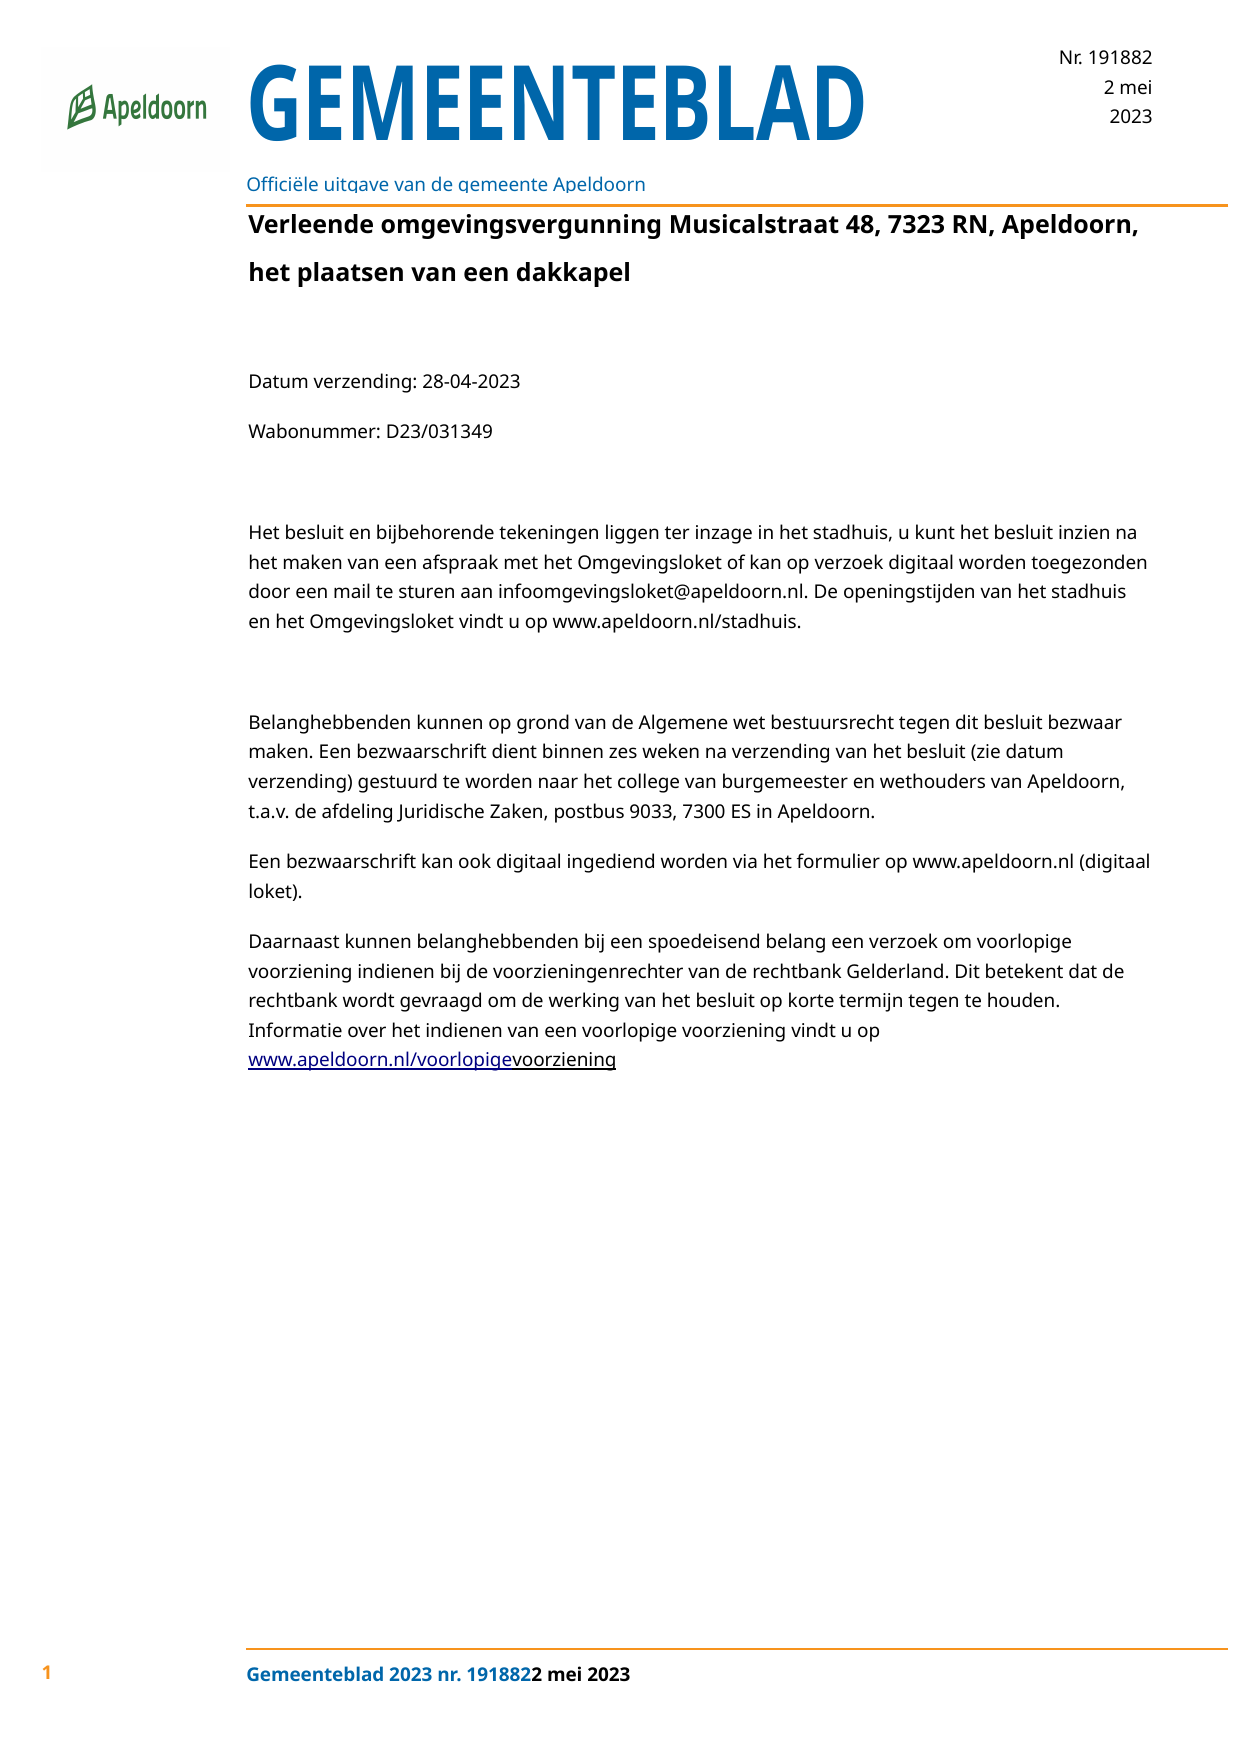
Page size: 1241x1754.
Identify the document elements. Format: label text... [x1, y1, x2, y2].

text Datum verzending: 28-04-2023 [248, 368, 1152, 394]
text Verleende omgevingsvergunning Musicalstraat 48, 7323 RN, Apeldoorn, het plaatsen van een dakkapel [248, 207, 1152, 288]
text Een bezwaarschrift kan ook digitaal ingediend worden via het formulier op www.apeldoorn.nl (digitaal loket). [248, 848, 1152, 904]
text Belanghebbenden kunnen op grond van de Algemene wet bestuursrecht tegen dit besluit bezwaar maken. Een bezwaarschrift dient binnen zes weken na verzending van het besluit (zie datum verzending) gestuurd te worden naar het college van burgemeester en wethouders van Apeldoorn, t.a.v. de afdeling Juridische Zaken, postbus 9033, 7300 ES in Apeldoorn. [248, 709, 1152, 824]
text Het besluit en bijbehorende tekeningen liggen ter inzage in het stadhuis, u kunt het besluit inzien na het maken van een afspraak met het Omgevingsloket of kan op verzoek digitaal worden toegezonden door een mail te sturen aan infoomgevingsloket@apeldoorn.nl. De openingstijden van het stadhuis en het Omgevingsloket vindt u op www.apeldoorn.nl/stadhuis. [248, 519, 1152, 634]
picture [41, 47, 231, 172]
text Wabonummer: D23/031349 [248, 419, 1152, 444]
text Daarnaast kunnen belanghebbenden bij een spoedeisend belang een verzoek om voorlopige voorziening indienen bij de voorzieningenrechter van de rechtbank Gelderland. Dit betekent dat de rechtbank wordt gevraagd om de werking van het besluit op korte termijn tegen te houden. Informatie over het indienen van een voorlopige voorziening vindt u op www.apeldoorn.nl/voorlopigevoorziening [248, 928, 1152, 1072]
